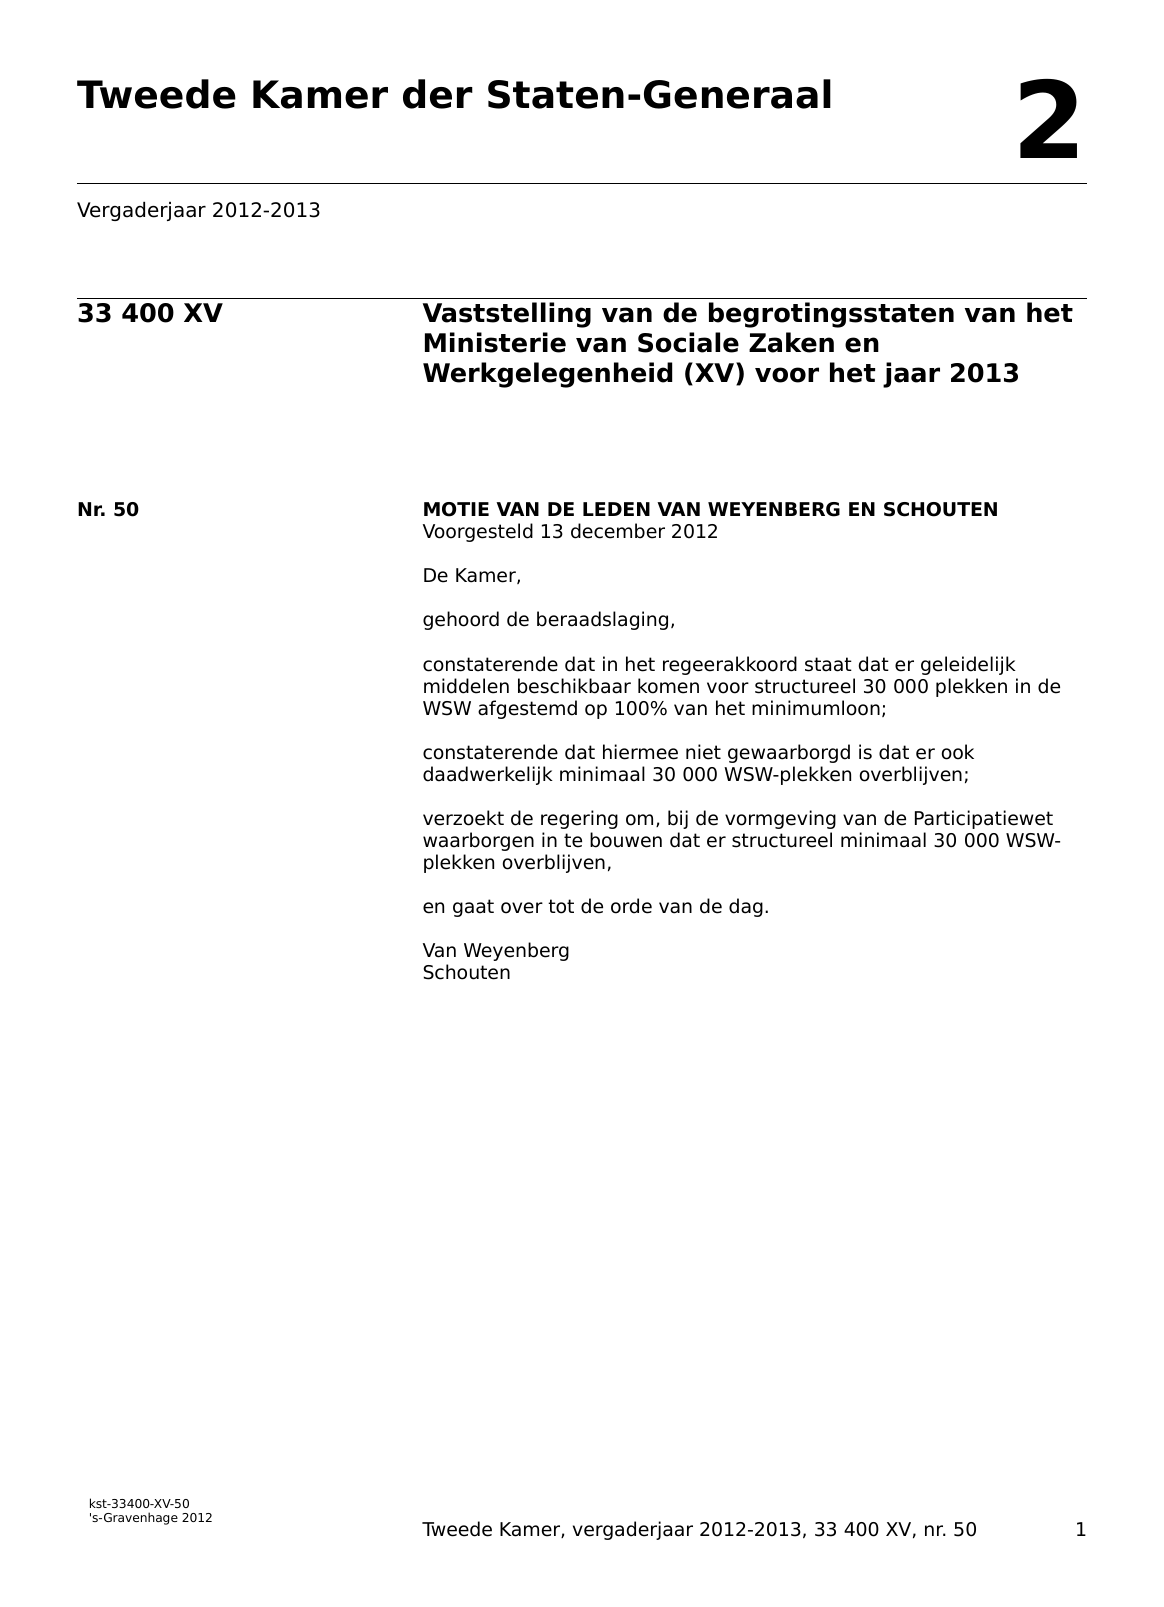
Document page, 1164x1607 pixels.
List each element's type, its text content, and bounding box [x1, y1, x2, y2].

text en gaat over tot de orde van de dag. [422, 896, 1087, 918]
table_cell Vergaderjaar 2012-2013 [77, 184, 1087, 298]
text verzoekt de regering om, bij de vormgeving van de Participatiewet waarborgen in te bouwen dat er structureel minimaal 30 000 WSW-plekken overblijven, [422, 808, 1087, 874]
text Schouten [422, 962, 1087, 984]
table_header Tweede Kamer der Staten-Generaal [77, 59, 886, 183]
text De Kamer, [422, 565, 1087, 587]
text Van Weyenberg [422, 940, 1087, 962]
text Voorgesteld 13 december 2012 [422, 521, 1087, 543]
text 's-Gravenhage 2012 [88, 1511, 323, 1525]
text constaterende dat hiermee niet gewaarborgd is dat er ook daadwerkelijk minimaal 30 000 WSW-plekken overblijven; [422, 742, 1087, 786]
table_header 2 [886, 59, 1087, 183]
subtitle 33 400 XV Vaststelling van de begrotingsstaten van het Ministerie van Sociale Zaken en Werkgelegenheid (XV) voor het jaar 2013 [77, 299, 1087, 388]
subtitle Nr. 50 MOTIE VAN DE LEDEN VAN WEYENBERG EN SCHOUTEN [77, 499, 1087, 521]
text gehoord de beraadslaging, [422, 609, 1087, 631]
text constaterende dat in het regeerakkoord staat dat er geleidelijk middelen beschikbaar komen voor structureel 30 000 plekken in de WSW afgestemd op 100% van het minimumloon; [422, 653, 1087, 719]
text kst-33400-XV-50 [88, 1497, 323, 1511]
